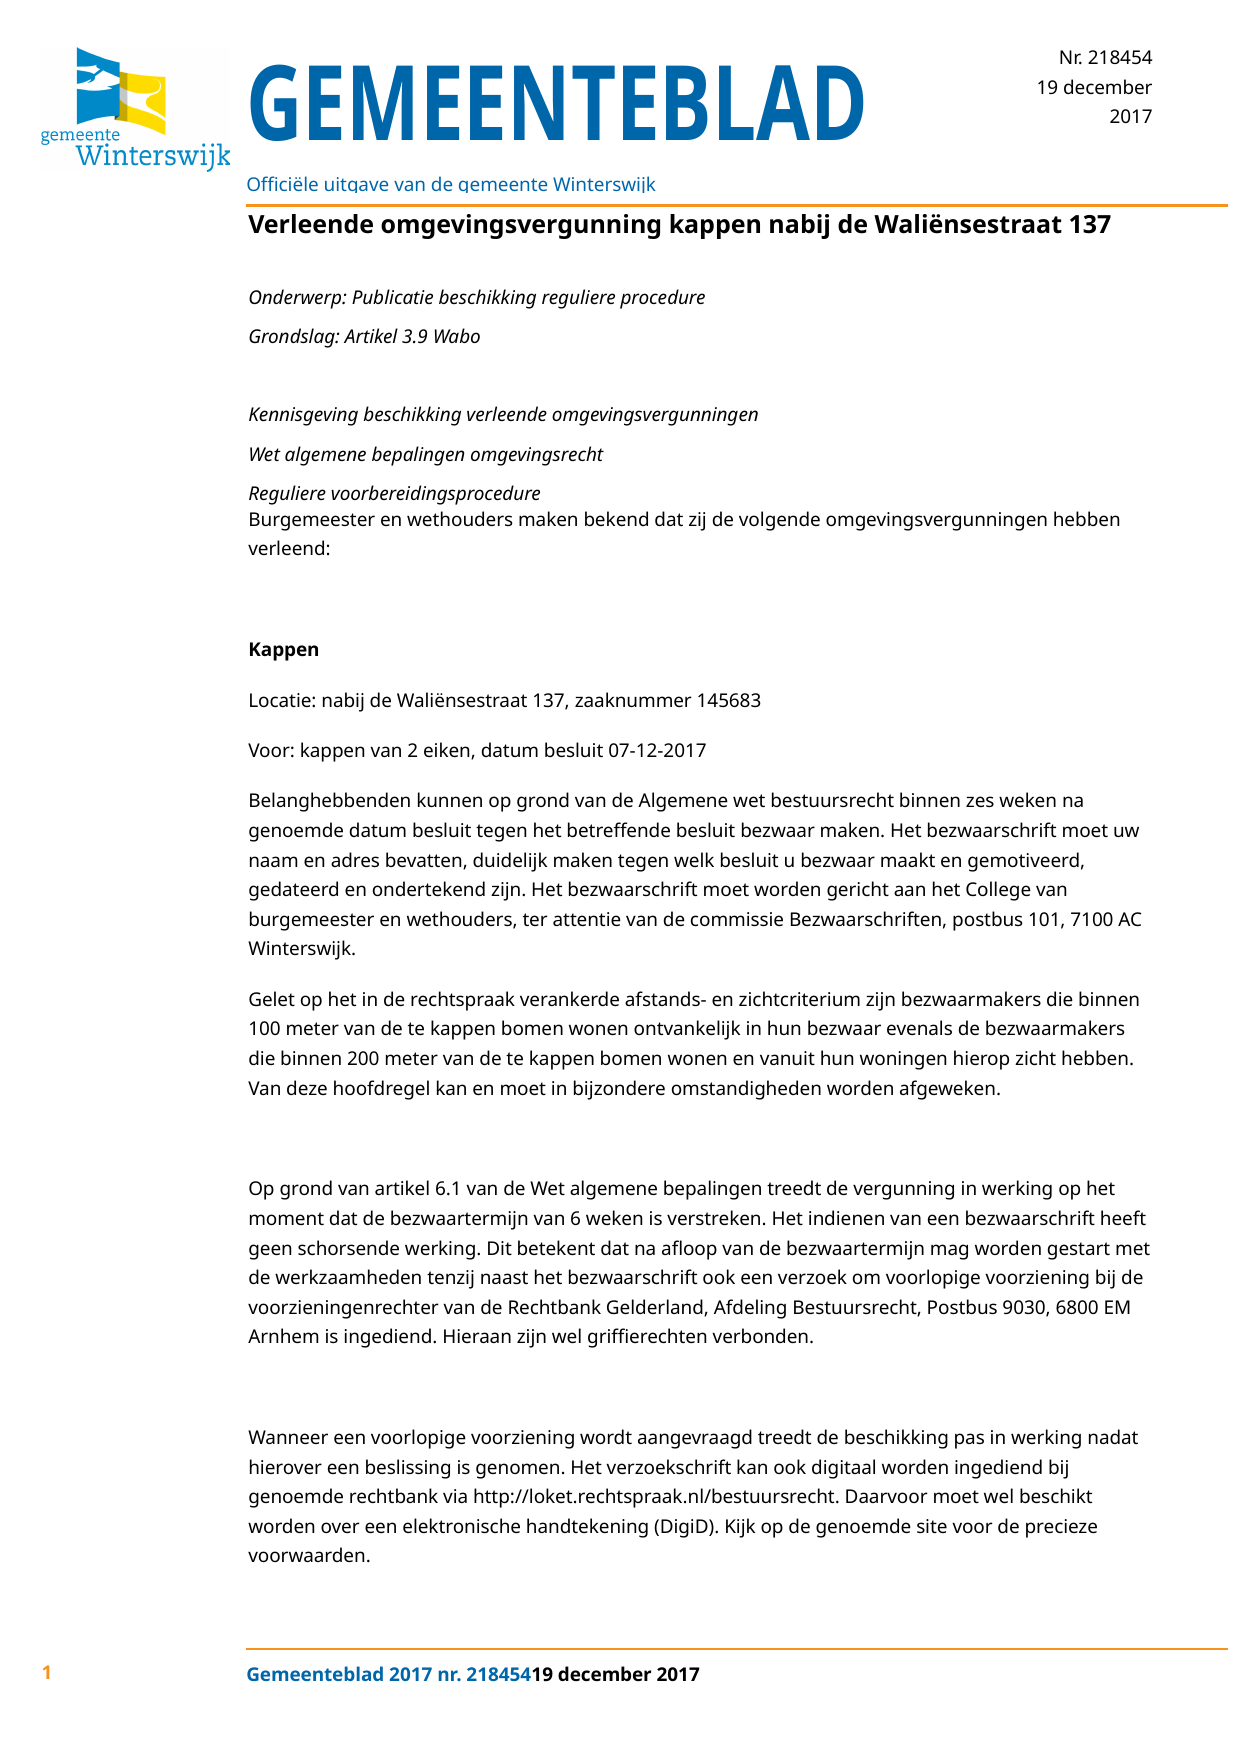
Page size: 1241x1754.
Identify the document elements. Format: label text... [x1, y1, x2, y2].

text Reguliere voorbereidingsprocedure [248, 480, 1152, 506]
text Voor: kappen van 2 eiken, datum besluit 07-12-2017 [248, 737, 1152, 763]
picture [225, 153, 231, 162]
text Gelet op het in de rechtspraak verankerde afstands- en zichtcriterium zijn bezwaarmakers die binnen 100 meter van de te kappen bomen wonen ontvankelijk in hun bezwaar evenals de bezwaarmakers die binnen 200 meter van de te kappen bomen wonen en vanuit hun woningen hierop zicht hebben. Van deze hoofdregel kan en moet in bijzondere omstandigheden worden afgeweken. [248, 986, 1152, 1100]
text Wet algemene bepalingen omgevingsrecht [248, 441, 1152, 467]
text Burgemeester en wethouders maken bekend dat zij de volgende omgevingsvergunningen hebben verleend: [248, 506, 1152, 561]
picture [41, 47, 231, 172]
text Belanghebbenden kunnen op grond van de Algemene wet bestuursrecht binnen zes weken na genoemde datum besluit tegen het betreffende besluit bezwaar maken. Het bezwaarschrift moet uw naam en adres bevatten, duidelijk maken tegen welk besluit u bezwaar maakt en gemotiveerd, gedateerd en ondertekend zijn. Het bezwaarschrift moet worden gericht aan het College van burgemeester en wethouders, ter attentie van de commissie Bezwaarschriften, postbus 101, 7100 AC Winterswijk. [248, 788, 1152, 961]
text Kappen [248, 636, 1152, 662]
text Kennisgeving beschikking verleende omgevingsvergunningen [248, 402, 1152, 427]
text Op grond van artikel 6.1 van de Wet algemene bepalingen treedt de vergunning in werking op het moment dat de bezwaartermijn van 6 weken is verstreken. Het indienen van een bezwaarschrift heeft geen schorsende werking. Dit betekent dat na afloop van de bezwaartermijn mag worden gestart met de werkzaamheden tenzij naast het bezwaarschrift ook een verzoek om voorlopige voorziening bij de voorzieningenrechter van de Rechtbank Gelderland, Afdeling Bestuursrecht, Postbus 9030, 6800 EM Arnhem is ingediend. Hieraan zijn wel griffierechten verbonden. [248, 1176, 1152, 1349]
text Onderwerp: Publicatie beschikking reguliere procedure [248, 284, 1152, 309]
text Verleende omgevingsvergunning kappen nabij de Waliënsestraat 137 [248, 207, 1152, 241]
text Locatie: nabij de Waliënsestraat 137, zaaknummer 145683 [248, 687, 1152, 712]
text Grondslag: Artikel 3.9 Wabo [248, 323, 1152, 349]
text Wanneer een voorlopige voorziening wordt aangevraagd treedt de beschikking pas in werking nadat hierover een beslissing is genomen. Het verzoekschrift kan ook digitaal worden ingediend bij genoemde rechtbank via http://loket.rechtspraak.nl/bestuursrecht. Daarvoor moet wel beschikt worden over een elektronische handtekening (DigiD). Kijk op de genoemde site voor de precieze voorwaarden. [248, 1424, 1152, 1568]
